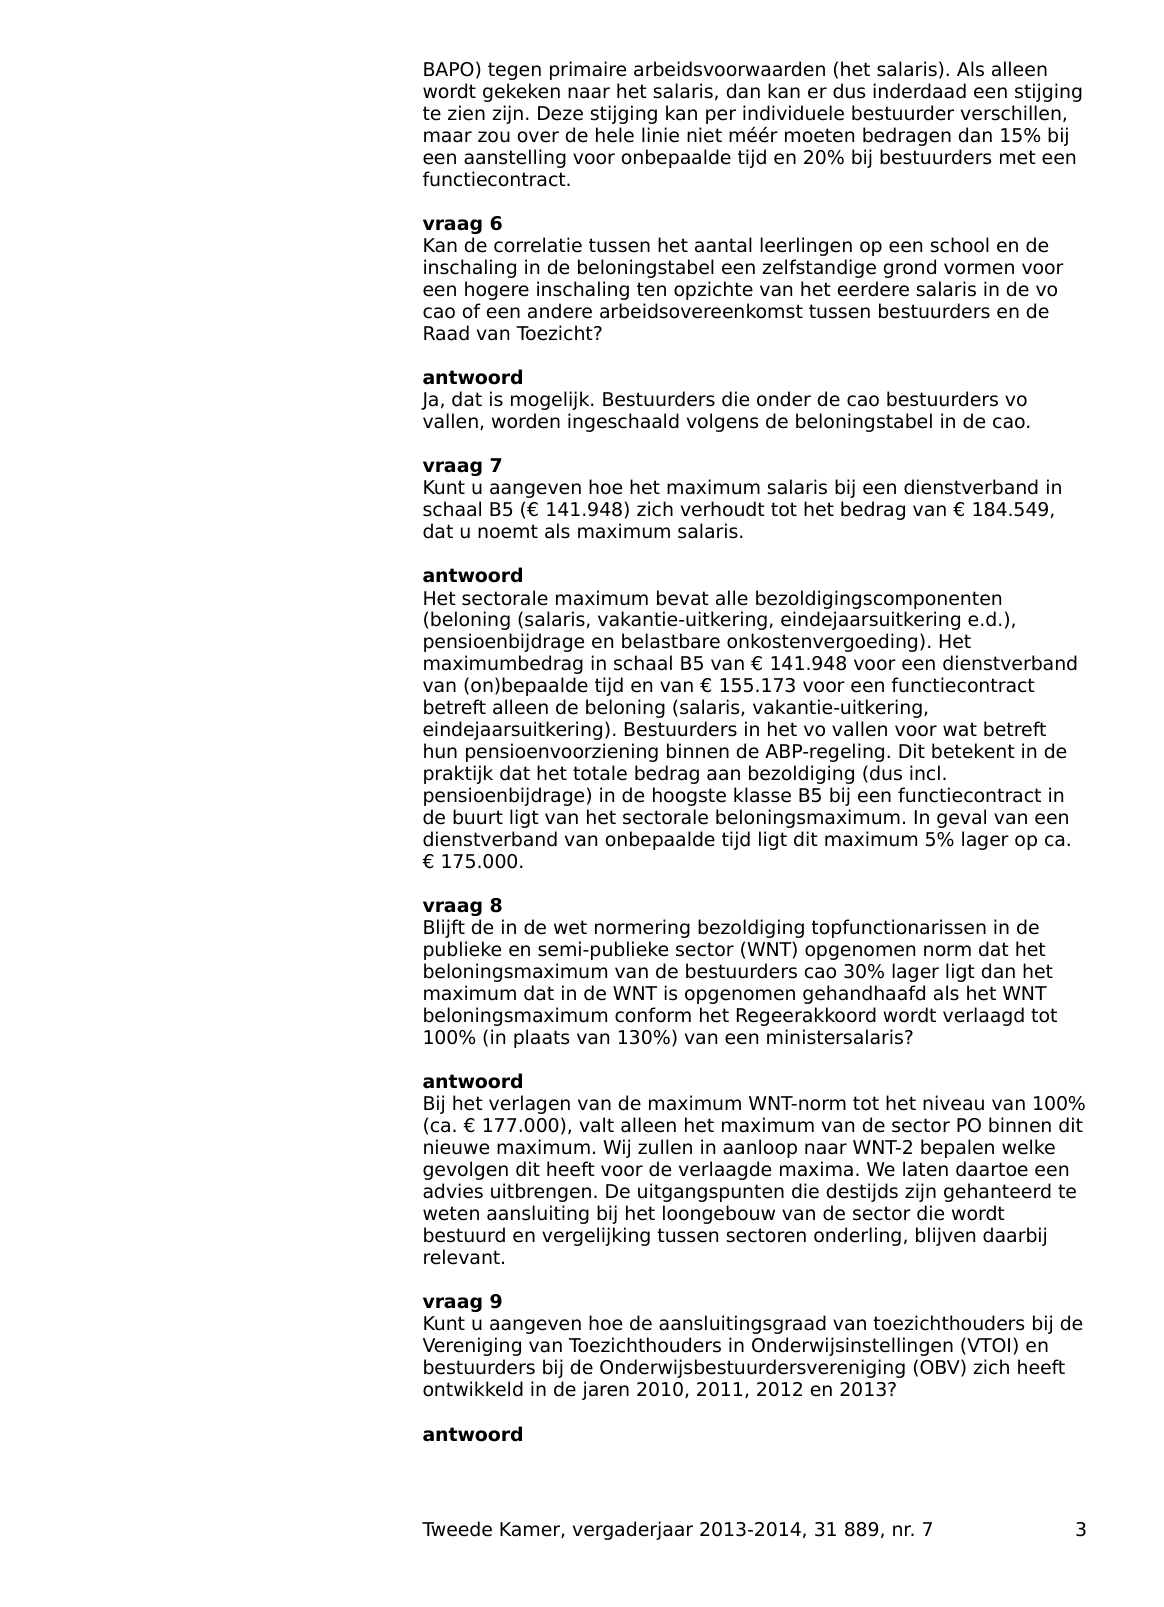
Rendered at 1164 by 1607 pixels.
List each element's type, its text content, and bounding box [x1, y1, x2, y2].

text Het sectorale maximum bevat alle bezoldigingscomponenten (beloning (salaris, vakantie-uitkering, eindejaarsuitkering e.d.), pensioenbijdrage en belastbare onkostenvergoeding). Het maximumbedrag in schaal B5 van € 141.948 voor een dienstverband van (on)bepaalde tijd en van € 155.173 voor een functiecontract betreft alleen de beloning (salaris, vakantie-uitkering, eindejaarsuitkering). Bestuurders in het vo vallen voor wat betreft hun pensioenvoorziening binnen de ABP-regeling. Dit betekent in de praktijk dat het totale bedrag aan bezoldiging (dus incl. pensioenbijdrage) in de hoogste klasse B5 bij een functiecontract in de buurt ligt van het sectorale beloningsmaximum. In geval van een dienstverband van onbepaalde tijd ligt dit maximum 5% lager op ca. € 175.000. [422, 587, 1087, 873]
text Bij het verlagen van de maximum WNT-norm tot het niveau van 100% (ca. € 177.000), valt alleen het maximum van de sector PO binnen dit nieuwe maximum. Wij zullen in aanloop naar WNT-2 bepalen welke gevolgen dit heeft voor de verlaagde maxima. We laten daartoe een advies uitbrengen. De uitgangspunten die destijds zijn gehanteerd te weten aansluiting bij het loongebouw van de sector die wordt bestuurd en vergelijking tussen sectoren onderling, blijven daarbij relevant. [422, 1093, 1087, 1269]
text BAPO) tegen primaire arbeidsvoorwaarden (het salaris). Als alleen wordt gekeken naar het salaris, dan kan er dus inderdaad een stijging te zien zijn. Deze stijging kan per individuele bestuurder verschillen, maar zou over de hele linie niet méér moeten bedragen dan 15% bij een aanstelling voor onbepaalde tijd en 20% bij bestuurders met een functiecontract. [422, 59, 1087, 191]
text vraag 7 [422, 455, 1087, 477]
text Kan de correlatie tussen het aantal leerlingen op een school en de inschaling in de beloningstabel een zelfstandige grond vormen voor een hogere inschaling ten opzichte van het eerdere salaris in de vo cao of een andere arbeidsovereenkomst tussen bestuurders en de Raad van Toezicht? [422, 235, 1087, 345]
text vraag 9 [422, 1291, 1087, 1313]
text Blijft de in de wet normering bezoldiging topfunctionarissen in de publieke en semi-publieke sector (WNT) opgenomen norm dat het beloningsmaximum van de bestuurders cao 30% lager ligt dan het maximum dat in de WNT is opgenomen gehandhaafd als het WNT beloningsmaximum conform het Regeerakkoord wordt verlaagd tot 100% (in plaats van 130%) van een ministersalaris? [422, 917, 1087, 1049]
text Kunt u aangeven hoe het maximum salaris bij een dienstverband in schaal B5 (€ 141.948) zich verhoudt tot het bedrag van € 184.549, dat u noemt als maximum salaris. [422, 477, 1087, 543]
text antwoord [422, 1423, 1087, 1445]
text Ja, dat is mogelijk. Bestuurders die onder de cao bestuurders vo vallen, worden ingeschaald volgens de beloningstabel in de cao. [422, 389, 1087, 433]
text antwoord [422, 1071, 1087, 1093]
text antwoord [422, 565, 1087, 587]
text Kunt u aangeven hoe de aansluitingsgraad van toezichthouders bij de Vereniging van Toezichthouders in Onderwijsinstellingen (VTOI) en bestuurders bij de Onderwijsbestuurdersvereniging (OBV) zich heeft ontwikkeld in de jaren 2010, 2011, 2012 en 2013? [422, 1313, 1087, 1401]
text antwoord [422, 367, 1087, 389]
text vraag 8 [422, 895, 1087, 917]
text vraag 6 [422, 213, 1087, 235]
